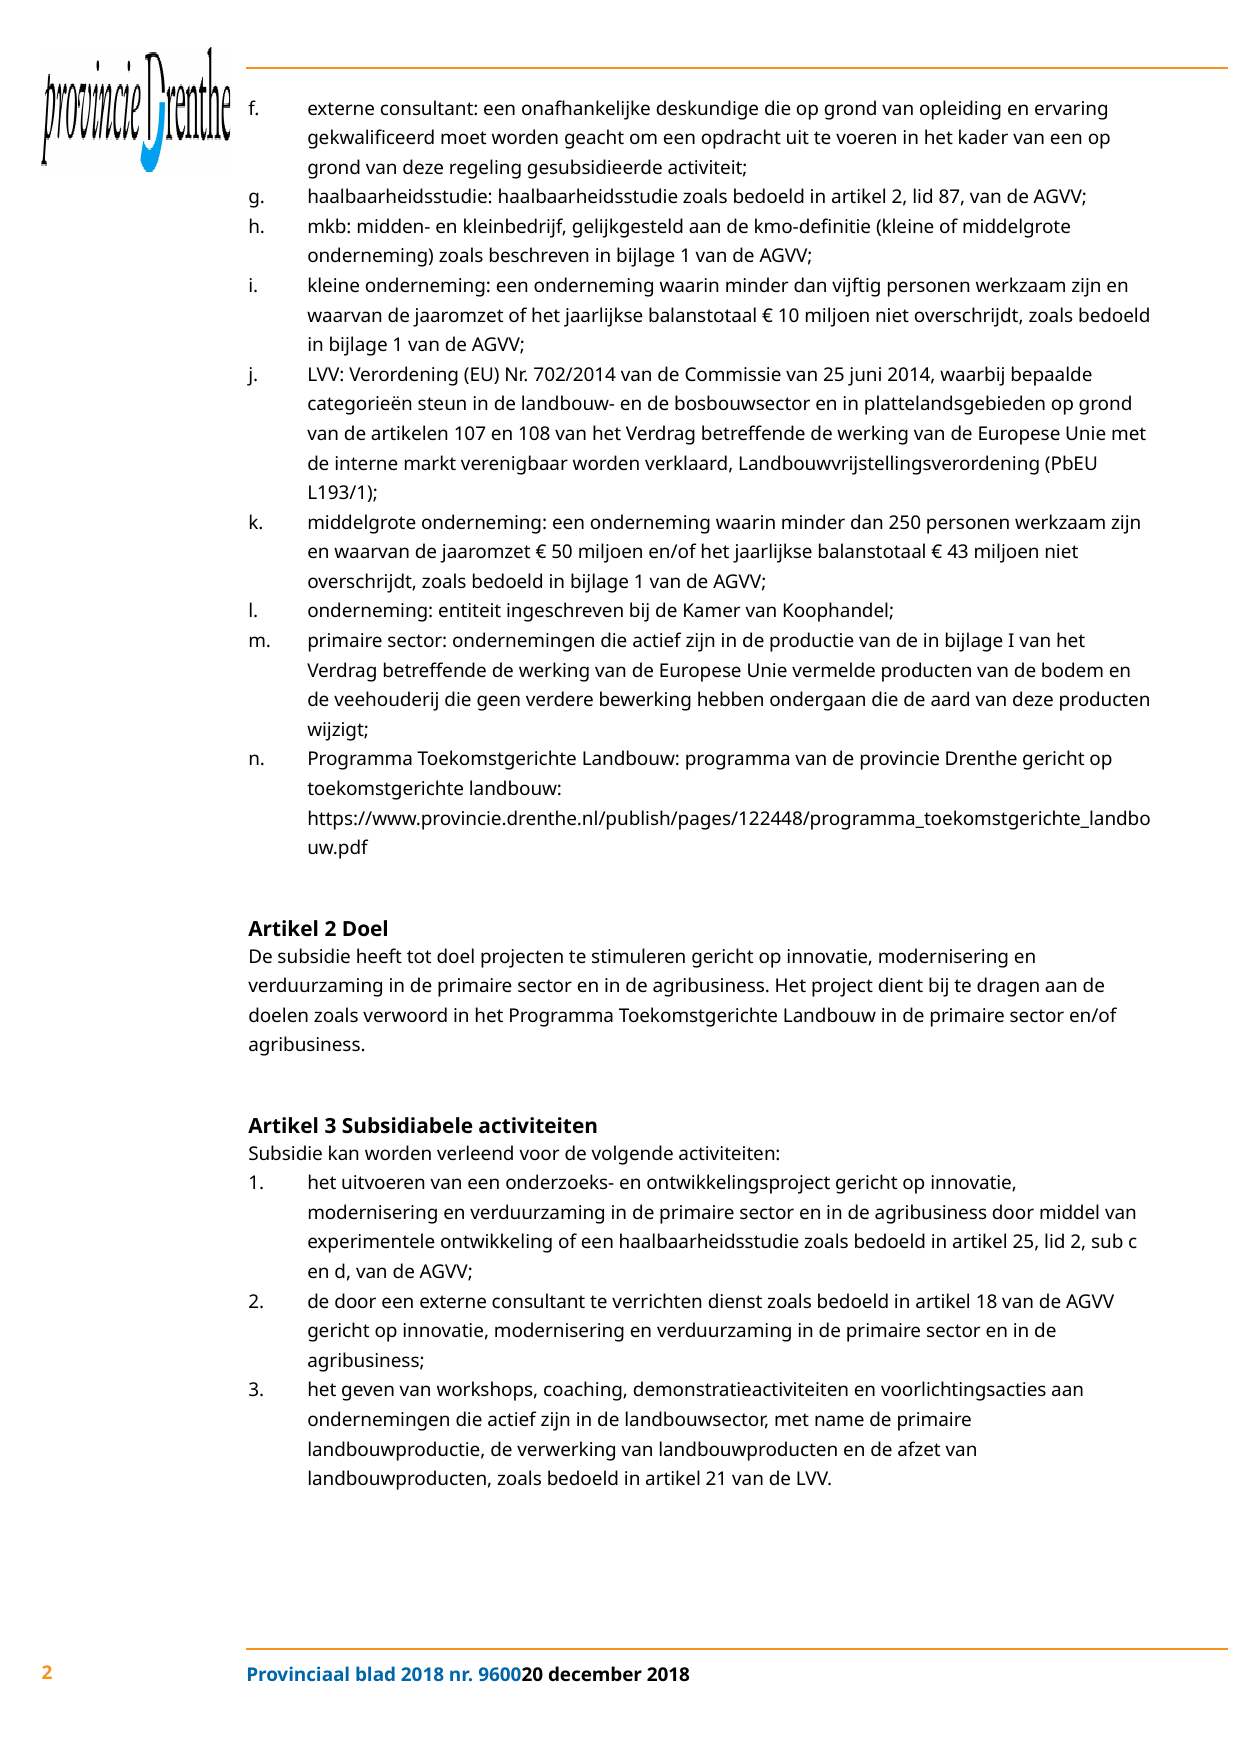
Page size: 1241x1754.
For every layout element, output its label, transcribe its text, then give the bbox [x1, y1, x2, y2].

list mkb: midden- en kleinbedrijf, gelijkgesteld aan de kmo-definitie (kleine of middelgrote onderneming) zoals beschreven in bijlage 1 van de AGVV; [248, 213, 1152, 268]
list kleine onderneming: een onderneming waarin minder dan vijftig personen werkzaam zijn en waarvan de jaaromzet of het jaarlijkse balanstotaal € 10 miljoen niet overschrijdt, zoals bedoeld in bijlage 1 van de AGVV; [248, 272, 1152, 357]
list de door een externe consultant te verrichten dienst zoals bedoeld in artikel 18 van de AGVV gericht op innovatie, modernisering en verduurzaming in de primaire sector en in de agribusiness; [248, 1288, 1152, 1373]
text De subsidie heeft tot doel projecten te stimuleren gericht op innovatie, modernisering en verduurzaming in de primaire sector en in de agribusiness. Het project dient bij te dragen aan de doelen zoals verwoord in het Programma Toekomstgerichte Landbouw in de primaire sector en/of agribusiness. [248, 943, 1152, 1057]
text Subsidie kan worden verleend voor de volgende activiteiten: [248, 1140, 1152, 1166]
list externe consultant: een onafhankelijke deskundige die op grond van opleiding en ervaring gekwalificeerd moet worden geacht om een opdracht uit te voeren in het kader van een op grond van deze regeling gesubsidieerde activiteit; [248, 95, 1152, 180]
list haalbaarheidsstudie: haalbaarheidsstudie zoals bedoeld in artikel 2, lid 87, van de AGVV; [248, 183, 1152, 209]
text Artikel 2 Doel [248, 914, 1152, 943]
list het uitvoeren van een onderzoeks- en ontwikkelingsproject gericht op innovatie, modernisering en verduurzaming in de primaire sector en in de agribusiness door middel van experimentele ontwikkeling of een haalbaarheidsstudie zoals bedoeld in artikel 25, lid 2, sub c en d, van de AGVV; [248, 1169, 1152, 1284]
list middelgrote onderneming: een onderneming waarin minder dan 250 personen werkzaam zijn en waarvan de jaaromzet € 50 miljoen en/of het jaarlijkse balanstotaal € 43 miljoen niet overschrijdt, zoals bedoeld in bijlage 1 van de AGVV; [248, 509, 1152, 594]
list Programma Toekomstgerichte Landbouw: programma van de provincie Drenthe gericht op toekomstgerichte landbouw: https://www.provincie.drenthe.nl/publish/pages/122448/programma_toekomstgerichte_landbouw.pdf [248, 746, 1152, 860]
list het geven van workshops, coaching, demonstratieactiviteiten en voorlichtingsacties aan ondernemingen die actief zijn in de landbouwsector, met name de primaire landbouwproductie, de verwerking van landbouwproducten en de afzet van landbouwproducten, zoals bedoeld in artikel 21 van de LVV. [248, 1377, 1152, 1491]
text Artikel 3 Subsidiabele activiteiten [248, 1112, 1152, 1140]
list primaire sector: ondernemingen die actief zijn in de productie van de in bijlage I van het Verdrag betreffende de werking van de Europese Unie vermelde producten van de bodem en de veehouderij die geen verdere bewerking hebben ondergaan die de aard van deze producten wijzigt; [248, 627, 1152, 742]
picture [41, 47, 231, 172]
list LVV: Verordening (EU) Nr. 702/2014 van de Commissie van 25 juni 2014, waarbij bepaalde categorieën steun in de landbouw- en de bosbouwsector en in plattelandsgebieden op grond van de artikelen 107 en 108 van het Verdrag betreffende de werking van de Europese Unie met de interne markt verenigbaar worden verklaard, Landbouwvrijstellingsverordening (PbEU L193/1); [248, 361, 1152, 505]
list onderneming: entiteit ingeschreven bij de Kamer van Koophandel; [248, 598, 1152, 623]
